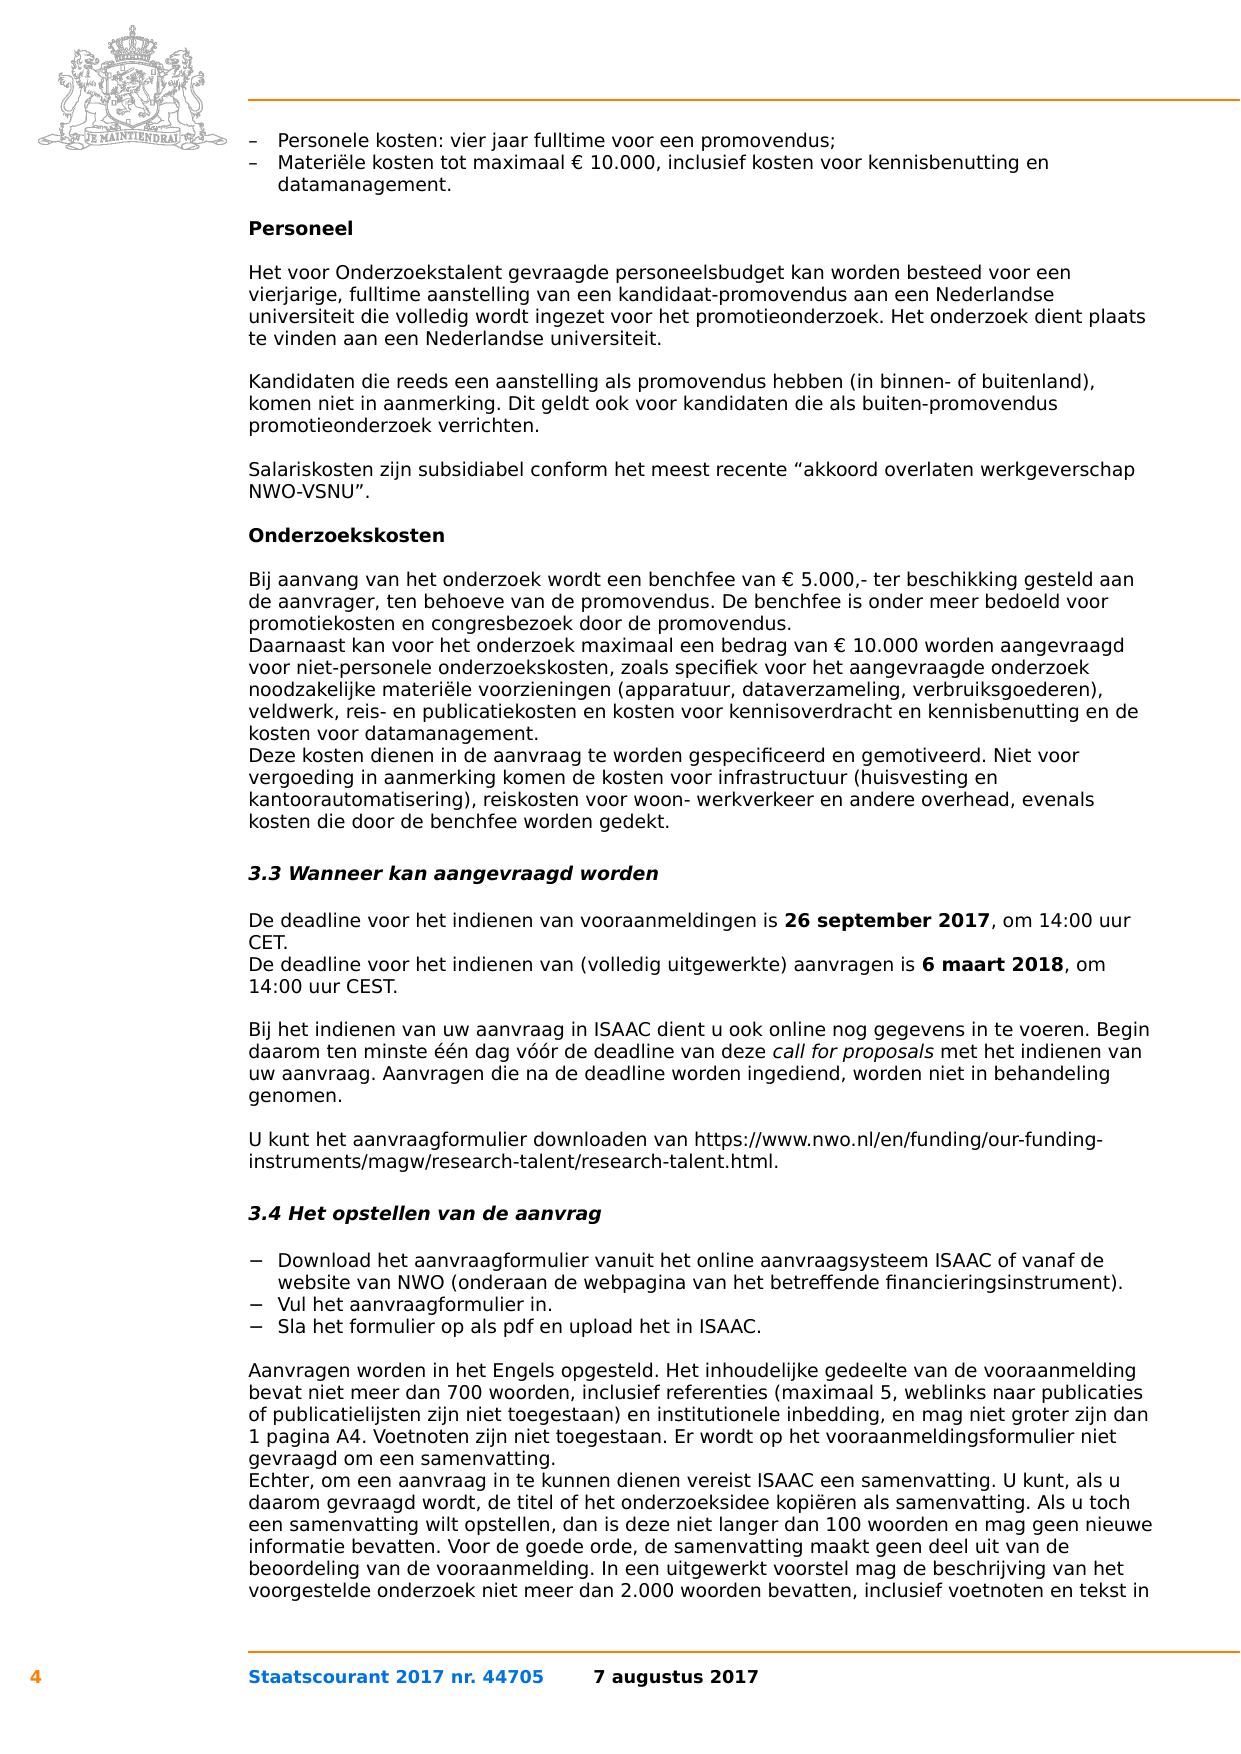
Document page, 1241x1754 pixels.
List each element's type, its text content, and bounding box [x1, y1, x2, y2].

text Salariskosten zijn subsidiabel conform het meest recente “akkoord overlaten werkgeverschap NWO-VSNU”. [248, 459, 1163, 503]
text − Sla het formulier op als pdf en upload het in ISAAC. [248, 1316, 1163, 1338]
text De deadline voor het indienen van (volledig uitgewerkte) aanvragen is 6 maart 2018, om 14:00 uur CEST. [248, 953, 1163, 997]
text Deze kosten dienen in de aanvraag te worden gespecificeerd en gemotiveerd. Niet voor vergoeding in aanmerking komen de kosten voor infrastructuur (huisvesting en kantoorautomatisering), reiskosten voor woon- werkverkeer en andere overhead, evenals kosten die door de benchfee worden gedekt. [248, 745, 1163, 833]
text Kandidaten die reeds een aanstelling als promovendus hebben (in binnen- of buitenland), komen niet in aanmerking. Dit geldt ook voor kandidaten die als buiten-promovendus promotieonderzoek verrichten. [248, 371, 1163, 437]
subtitle Personeel [248, 218, 1163, 240]
text Bij aanvang van het onderzoek wordt een benchfee van € 5.000,- ter beschikking gesteld aan de aanvrager, ten behoeve van de promovendus. De benchfee is onder meer bedoeld voor promotiekosten en congresbezoek door de promovendus. [248, 569, 1163, 635]
text Echter, om een aanvraag in te kunnen dienen vereist ISAAC een samenvatting. U kunt, als u daarom gevraagd wordt, de titel of het onderzoeksidee kopiëren als samenvatting. Als u toch een samenvatting wilt opstellen, dan is deze niet langer dan 100 woorden en mag geen nieuwe informatie bevatten. Voor de goede orde, de samenvatting maakt geen deel uit van de beoordeling van de vooraanmelding. In een uitgewerkt voorstel mag de beschrijving van het voorgestelde onderzoek niet meer dan 2.000 woorden bevatten, inclusief voetnoten en tekst in [248, 1470, 1163, 1602]
text Bij het indienen van uw aanvraag in ISAAC dient u ook online nog gegevens in te voeren. Begin daarom ten minste één dag vóór de deadline van deze call for proposals met het indienen van uw aanvraag. Aanvragen die na de deadline worden ingediend, worden niet in behandeling genomen. [248, 1019, 1163, 1107]
text U kunt het aanvraagformulier downloaden van https://www.nwo.nl/en/funding/our-funding-instruments/magw/research-talent/research-talent.html. [248, 1129, 1163, 1173]
text Daarnaast kan voor het onderzoek maximaal een bedrag van € 10.000 worden aangevraagd voor niet-personele onderzoekskosten, zoals specifiek voor het aangevraagde onderzoek noodzakelijke materiële voorzieningen (apparatuur, dataverzameling, verbruiksgoederen), veldwerk, reis- en publicatiekosten en kosten voor kennisoverdracht en kennisbenutting en de kosten voor datamanagement. [248, 635, 1163, 745]
subtitle 3.3 Wanneer kan aangevraagd worden [248, 863, 1163, 884]
subtitle 3.4 Het opstellen van de aanvrag [248, 1203, 1163, 1225]
text – Personele kosten: vier jaar fulltime voor een promovendus; [248, 130, 1163, 152]
text De deadline voor het indienen van vooraanmeldingen is 26 september 2017, om 14:00 uur CET. [248, 909, 1163, 953]
text − Download het aanvraagformulier vanuit het online aanvraagsysteem ISAAC of vanaf de website van NWO (onderaan de webpagina van het betreffende financieringsinstrument). [248, 1250, 1163, 1294]
text Aanvragen worden in het Engels opgesteld. Het inhoudelijke gedeelte van de vooraanmelding bevat niet meer dan 700 woorden, inclusief referenties (maximaal 5, weblinks naar publicaties of publicatielijsten zijn niet toegestaan) en institutionele inbedding, en mag niet groter zijn dan 1 pagina A4. Voetnoten zijn niet toegestaan. Er wordt op het vooraanmeldingsformulier niet gevraagd om een samenvatting. [248, 1360, 1163, 1470]
subtitle Onderzoekskosten [248, 525, 1163, 547]
text − Vul het aanvraagformulier in. [248, 1294, 1163, 1316]
text – Materiële kosten tot maximaal € 10.000, inclusief kosten voor kennisbenutting en datamanagement. [248, 152, 1163, 196]
picture [38, 25, 227, 150]
text Het voor Onderzoekstalent gevraagde personeelsbudget kan worden besteed voor een vierjarige, fulltime aanstelling van een kandidaat-promovendus aan een Nederlandse universiteit die volledig wordt ingezet voor het promotieonderzoek. Het onderzoek dient plaats te vinden aan een Nederlandse universiteit. [248, 262, 1163, 349]
